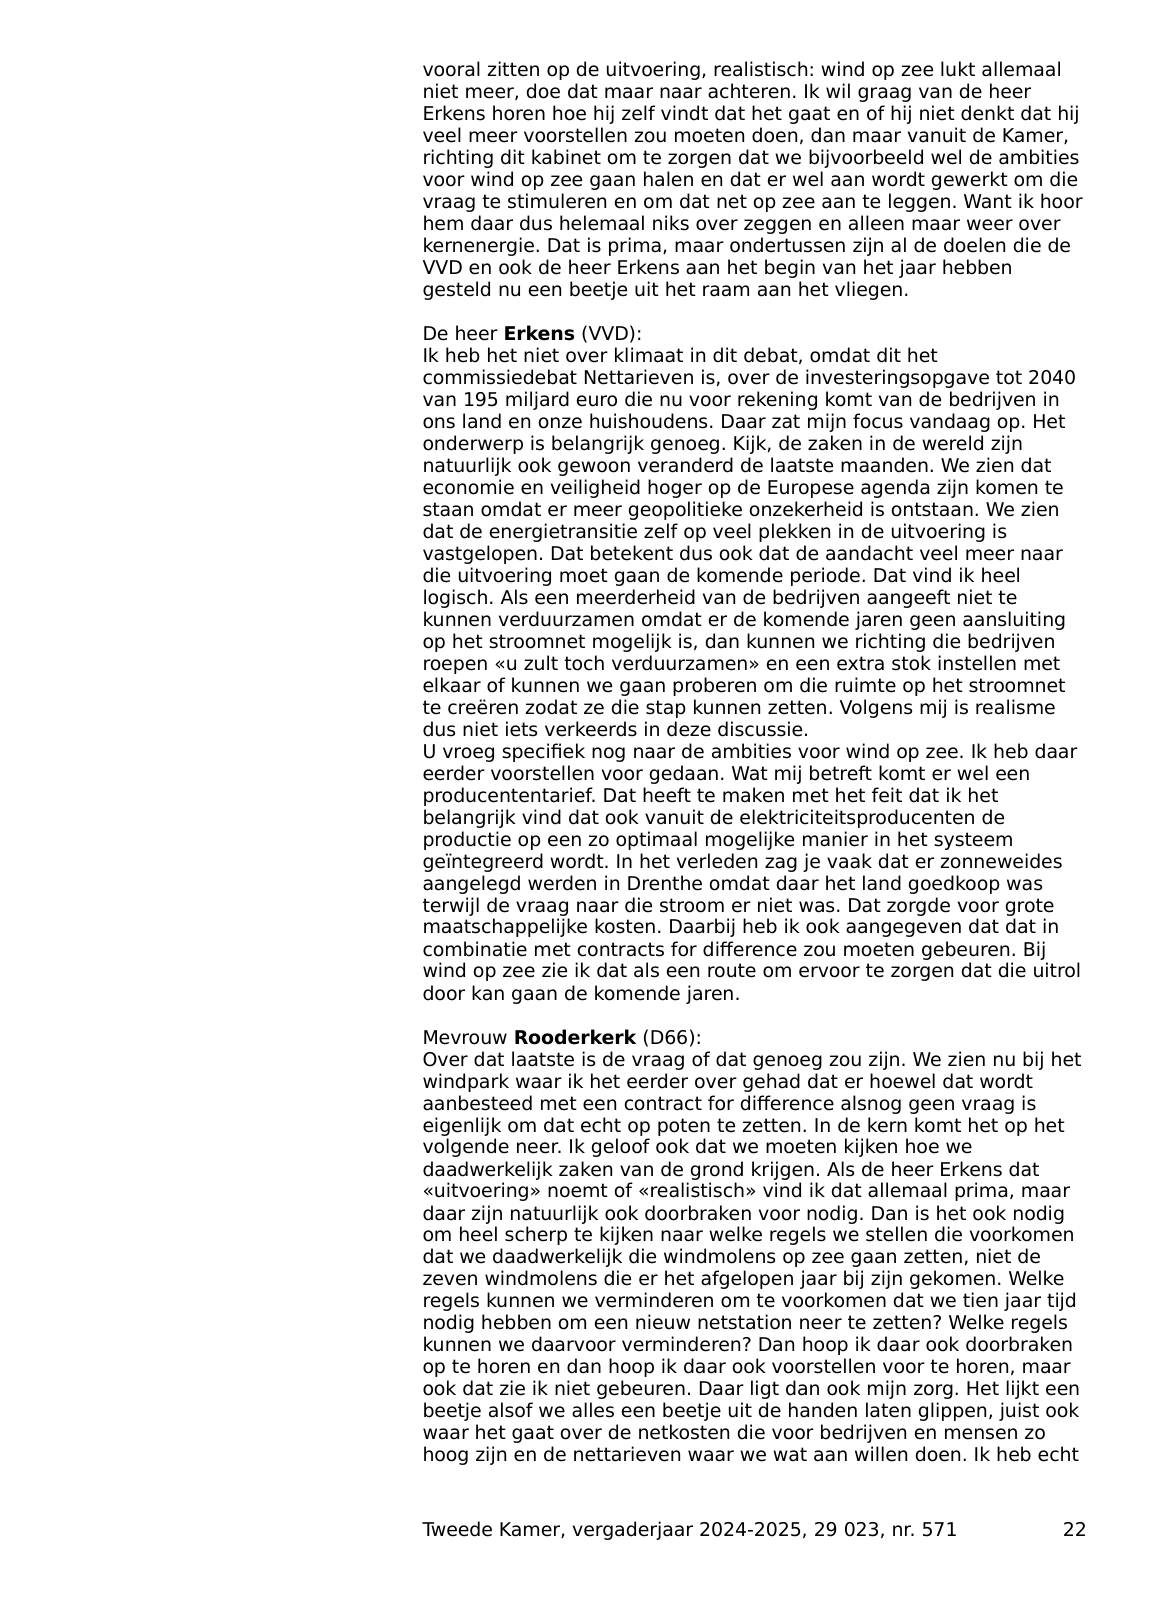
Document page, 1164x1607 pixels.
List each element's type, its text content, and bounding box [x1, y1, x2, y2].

text Ik heb het niet over klimaat in dit debat, omdat dit het commissiedebat Nettarieven is, over de investeringsopgave tot 2040 van 195 miljard euro die nu voor rekening komt van de bedrijven in ons land en onze huishoudens. Daar zat mijn focus vandaag op. Het onderwerp is belangrijk genoeg. Kijk, de zaken in de wereld zijn natuurlijk ook gewoon veranderd de laatste maanden. We zien dat economie en veiligheid hoger op de Europese agenda zijn komen te staan omdat er meer geopolitieke onzekerheid is ontstaan. We zien dat de energietransitie zelf op veel plekken in de uitvoering is vastgelopen. Dat betekent dus ook dat de aandacht veel meer naar die uitvoering moet gaan de komende periode. Dat vind ik heel logisch. Als een meerderheid van de bedrijven aangeeft niet te kunnen verduurzamen omdat er de komende jaren geen aansluiting op het stroomnet mogelijk is, dan kunnen we richting die bedrijven roepen «u zult toch verduurzamen» en een extra stok instellen met elkaar of kunnen we gaan proberen om die ruimte op het stroomnet te creëren zodat ze die stap kunnen zetten. Volgens mij is realisme dus niet iets verkeerds in deze discussie. [422, 345, 1087, 741]
text Over dat laatste is de vraag of dat genoeg zou zijn. We zien nu bij het windpark waar ik het eerder over gehad dat er hoewel dat wordt aanbesteed met een contract for difference alsnog geen vraag is eigenlijk om dat echt op poten te zetten. In de kern komt het op het volgende neer. Ik geloof ook dat we moeten kijken hoe we daadwerkelijk zaken van de grond krijgen. Als de heer Erkens dat «uitvoering» noemt of «realistisch» vind ik dat allemaal prima, maar daar zijn natuurlijk ook doorbraken voor nodig. Dan is het ook nodig om heel scherp te kijken naar welke regels we stellen die voorkomen dat we daadwerkelijk die windmolens op zee gaan zetten, niet de zeven windmolens die er het afgelopen jaar bij zijn gekomen. Welke regels kunnen we verminderen om te voorkomen dat we tien jaar tijd nodig hebben om een nieuw netstation neer te zetten? Welke regels kunnen we daarvoor verminderen? Dan hoop ik daar ook doorbraken op te horen en dan hoop ik daar ook voorstellen voor te horen, maar ook dat zie ik niet gebeuren. Daar ligt dan ook mijn zorg. Het lijkt een beetje alsof we alles een beetje uit de handen laten glippen, juist ook waar het gaat over de netkosten die voor bedrijven en mensen zo hoog zijn en de nettarieven waar we wat aan willen doen. Ik heb echt [422, 1048, 1087, 1466]
text U vroeg specifiek nog naar de ambities voor wind op zee. Ik heb daar eerder voorstellen voor gedaan. Wat mij betreft komt er wel een producententarief. Dat heeft te maken met het feit dat ik het belangrijk vind dat ook vanuit de elektriciteitsproducenten de productie op een zo optimaal mogelijke manier in het systeem geïntegreerd wordt. In het verleden zag je vaak dat er zonneweides aangelegd werden in Drenthe omdat daar het land goedkoop was terwijl de vraag naar die stroom er niet was. Dat zorgde voor grote maatschappelijke kosten. Daarbij heb ik ook aangegeven dat dat in combinatie met contracts for difference zou moeten gebeuren. Bij wind op zee zie ik dat als een route om ervoor te zorgen dat die uitrol door kan gaan de komende jaren. [422, 741, 1087, 1004]
text vooral zitten op de uitvoering, realistisch: wind op zee lukt allemaal niet meer, doe dat maar naar achteren. Ik wil graag van de heer Erkens horen hoe hij zelf vindt dat het gaat en of hij niet denkt dat hij veel meer voorstellen zou moeten doen, dan maar vanuit de Kamer, richting dit kabinet om te zorgen dat we bijvoorbeeld wel de ambities voor wind op zee gaan halen en dat er wel aan wordt gewerkt om die vraag te stimuleren en om dat net op zee aan te leggen. Want ik hoor hem daar dus helemaal niks over zeggen en alleen maar weer over kernenergie. Dat is prima, maar ondertussen zijn al de doelen die de VVD en ook de heer Erkens aan het begin van het jaar hebben gesteld nu een beetje uit het raam aan het vliegen. [422, 59, 1087, 301]
text Mevrouw Rooderkerk (D66): [422, 1027, 1087, 1048]
text De heer Erkens (VVD): [422, 323, 1087, 345]
